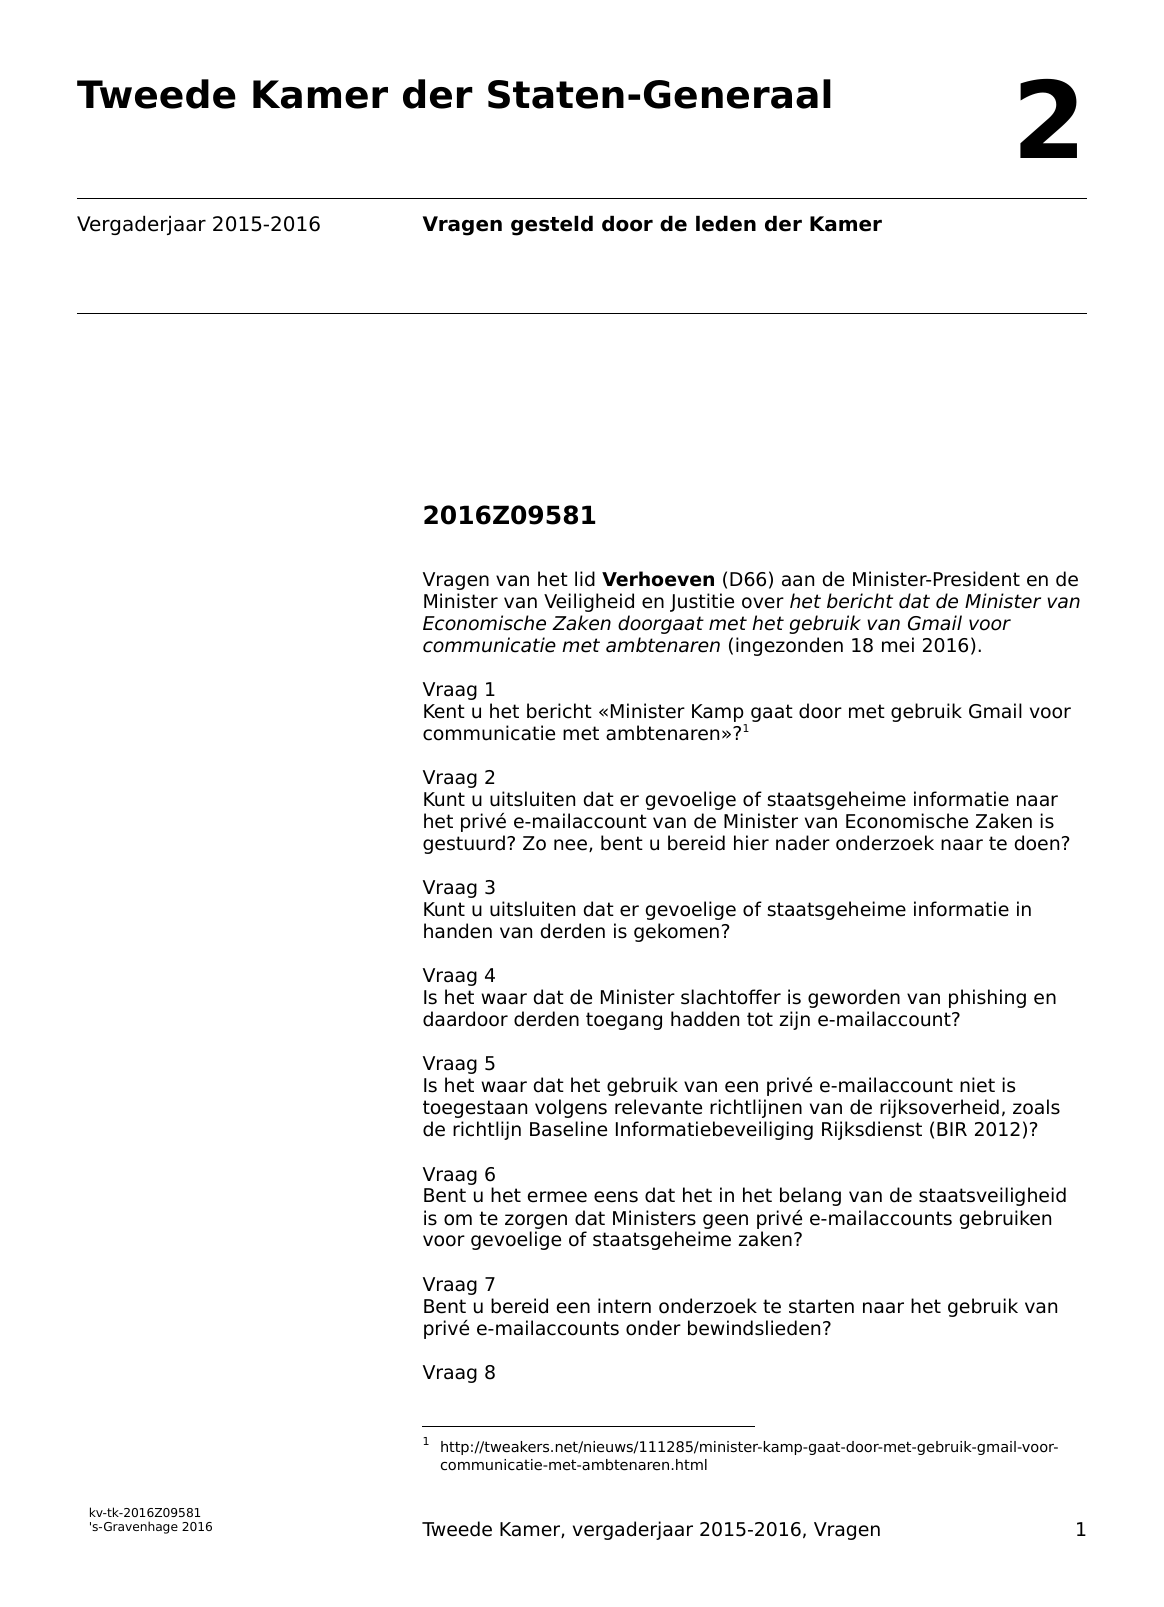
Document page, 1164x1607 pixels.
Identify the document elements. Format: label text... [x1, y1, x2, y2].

text Vraag 2 [422, 767, 1087, 789]
text Is het waar dat de Minister slachtoffer is geworden van phishing en daardoor derden toegang hadden tot zijn e-mailaccount? [422, 987, 1087, 1031]
text Vraag 4 [422, 965, 1087, 987]
text Kent u het bericht «Minister Kamp gaat door met gebruik Gmail voor communicatie met ambtenaren»? [422, 701, 1087, 745]
text kv-tk-2016Z09581 [88, 1506, 323, 1520]
text Bent u het ermee eens dat het in het belang van de staatsveiligheid is om te zorgen dat Ministers geen privé e-mailaccounts gebruiken voor gevoelige of staatsgeheime zaken? [422, 1185, 1087, 1251]
text Vraag 5 [422, 1053, 1087, 1075]
text Is het waar dat het gebruik van een privé e-mailaccount niet is toegestaan volgens relevante richtlijnen van de rijksoverheid, zoals de richtlijn Baseline Informatiebeveiliging Rijksdienst (BIR 2012)? [422, 1075, 1087, 1141]
text Vraag 1 [422, 679, 1087, 701]
text Vraag 3 [422, 877, 1087, 899]
table_header Tweede Kamer der Staten-Generaal [77, 59, 886, 198]
text Vraag 8 [422, 1362, 1087, 1384]
text Vraag 7 [422, 1273, 1087, 1296]
text Vragen van het lid Verhoeven (D66) aan de Minister-President en de Minister van Veiligheid en Justitie over het bericht dat de Minister van Economische Zaken doorgaat met het gebruik van Gmail voor communicatie met ambtenaren (ingezonden 18 mei 2016). [422, 569, 1087, 657]
table_cell Vragen gesteld door de leden der Kamer [422, 199, 1087, 313]
text 's-Gravenhage 2016 [88, 1520, 323, 1534]
text Kunt u uitsluiten dat er gevoelige of staatsgeheime informatie naar het privé e-mailaccount van de Minister van Economische Zaken is gestuurd? Zo nee, bent u bereid hier nader onderzoek naar te doen? [422, 789, 1087, 855]
text Kunt u uitsluiten dat er gevoelige of staatsgeheime informatie in handen van derden is gekomen? [422, 899, 1087, 943]
text Bent u bereid een intern onderzoek te starten naar het gebruik van privé e-mailaccounts onder bewindslieden? [422, 1296, 1087, 1339]
text http://tweakers.net/nieuws/111285/minister-kamp-gaat-door-met-gebruik-gmail-voor-communicatie-met-ambtenaren.html [422, 1435, 1087, 1474]
table_cell Vergaderjaar 2015-2016 [77, 199, 422, 313]
table_header 2 [886, 59, 1087, 198]
text Vraag 6 [422, 1163, 1087, 1185]
text 2016Z09581 [422, 501, 1087, 531]
